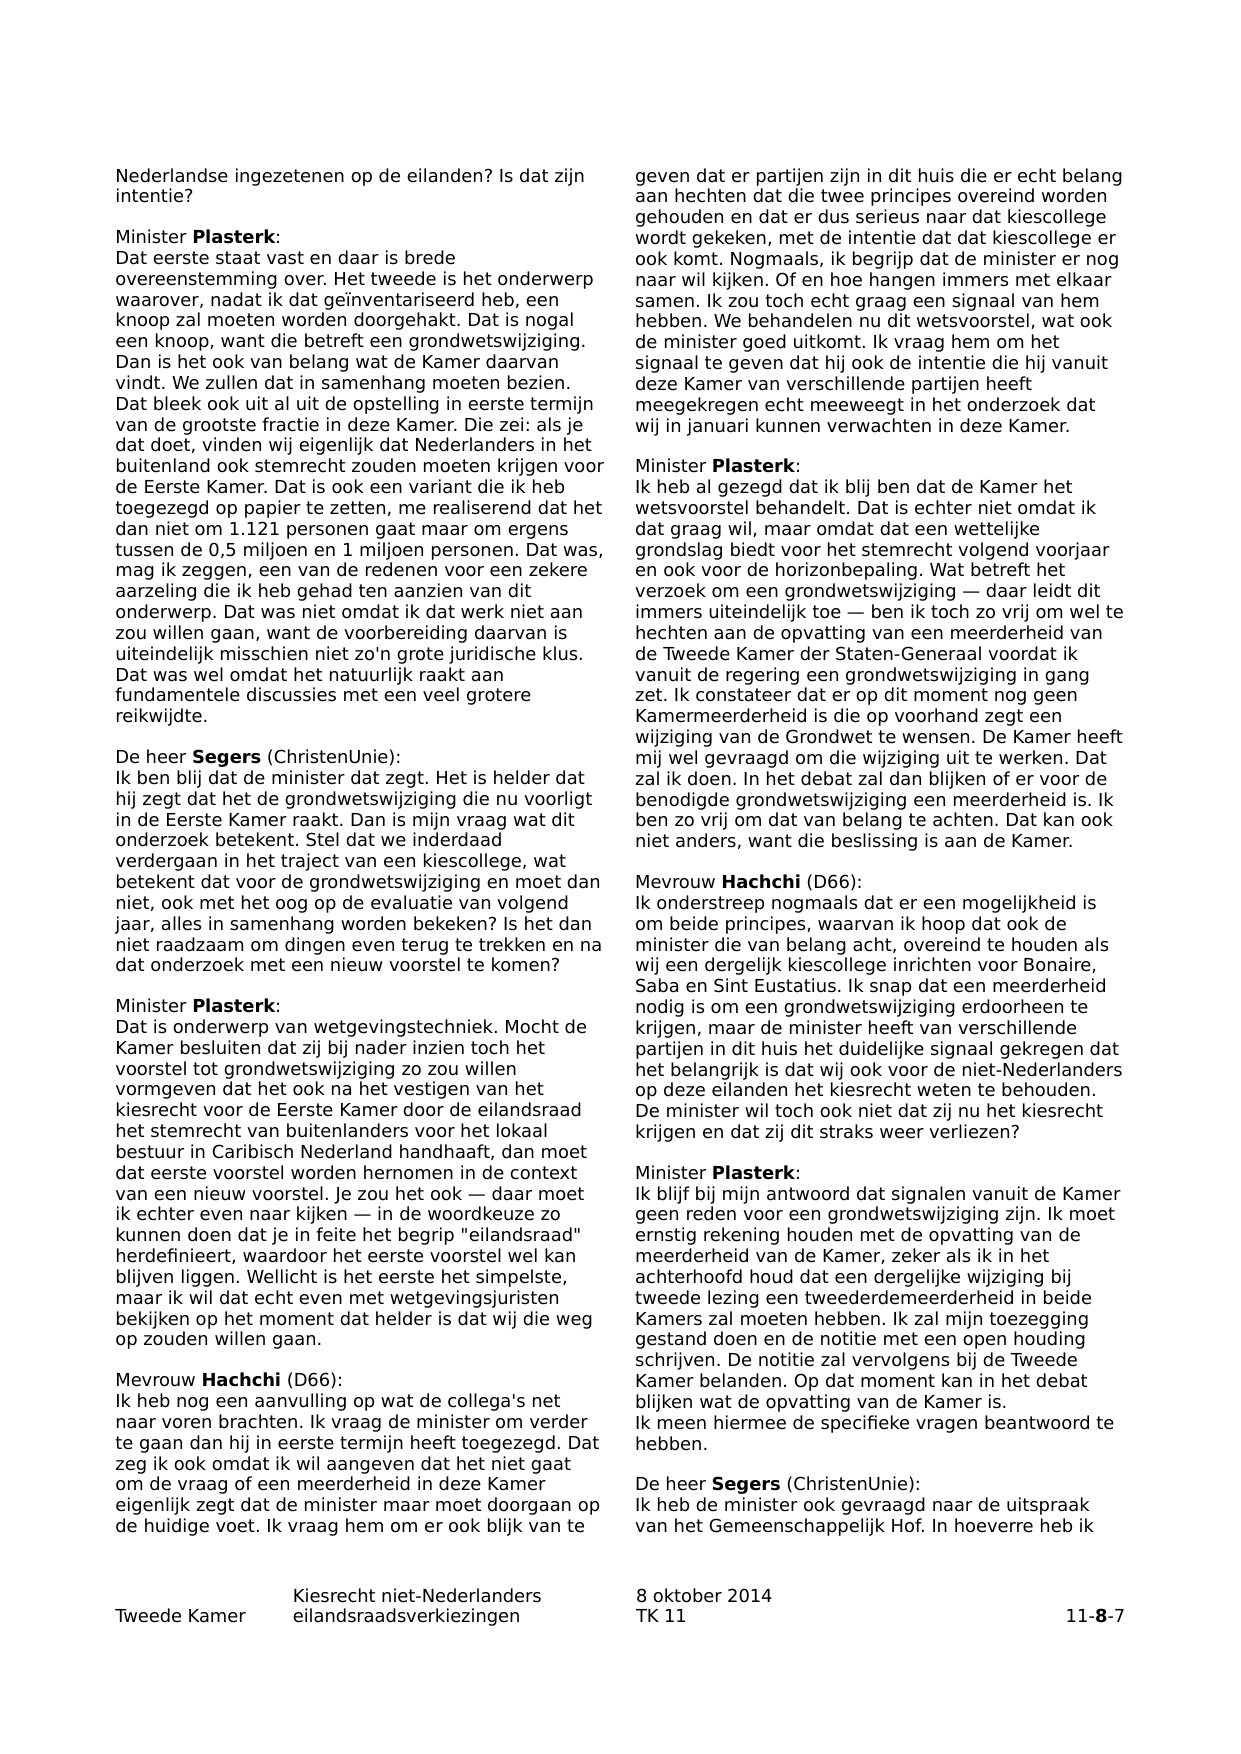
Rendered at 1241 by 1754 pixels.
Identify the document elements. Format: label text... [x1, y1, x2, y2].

text geven dat er partijen zijn in dit huis die er echt belang aan hechten dat die twee principes overeind worden gehouden en dat er dus serieus naar dat kiescollege wordt gekeken, met de intentie dat dat kiescollege er ook komt. Nogmaals, ik begrijp dat de minister er nog naar wil kijken. Of en hoe hangen immers met elkaar samen. Ik zou toch echt graag een signaal van hem hebben. We behandelen nu dit wetsvoorstel, wat ook de minister goed uitkomt. Ik vraag hem om het signaal te geven dat hij ook de intentie die hij vanuit deze Kamer van verschillende partijen heeft meegekregen echt meeweegt in het onderzoek dat wij in januari kunnen verwachten in deze Kamer. [635, 165, 1125, 436]
text Ik meen hiermee de specifieke vragen beantwoord te hebben. [635, 1412, 1125, 1454]
text Ik heb al gezegd dat ik blij ben dat de Kamer het wetsvoorstel behandelt. Dat is echter niet omdat ik dat graag wil, maar omdat dat een wettelijke grondslag biedt voor het stemrecht volgend voorjaar en ook voor de horizonbepaling. Wat betreft het verzoek om een grondwetswijziging — daar leidt dit immers uiteindelijk toe — ben ik toch zo vrij om wel te hechten aan de opvatting van een meerderheid van de Tweede Kamer der Staten-Generaal voordat ik vanuit de regering een grondwetswijziging in gang zet. Ik constateer dat er op dit moment nog geen Kamermeerderheid is die op voorhand zegt een wijziging van de Grondwet te wensen. De Kamer heeft mij wel gevraagd om die wijziging uit te werken. Dat zal ik doen. In het debat zal dan blijken of er voor de benodigde grondwetswijziging een meerderheid is. Ik ben zo vrij om dat van belang te achten. Dat kan ook niet anders, want die beslissing is aan de Kamer. [635, 477, 1125, 852]
text Ik blijf bij mijn antwoord dat signalen vanuit de Kamer geen reden voor een grondwetswijziging zijn. Ik moet ernstig rekening houden met de opvatting van de meerderheid van de Kamer, zeker als ik in het achterhoofd houd dat een dergelijke wijziging bij tweede lezing een tweederdemeerderheid in beide Kamers zal moeten hebben. Ik zal mijn toezegging gestand doen en de notitie met een open houding schrijven. De notitie zal vervolgens bij de Tweede Kamer belanden. Op dat moment kan in het debat blijken wat de opvatting van de Kamer is. [635, 1183, 1125, 1412]
text Dat is onderwerp van wetgevingstechniek. Mocht de Kamer besluiten dat zij bij nader inzien toch het voorstel tot grondwetswijziging zo zou willen vormgeven dat het ook na het vestigen van het kiesrecht voor de Eerste Kamer door de eilandsraad het stemrecht van buitenlanders voor het lokaal bestuur in Caribisch Nederland handhaaft, dan moet dat eerste voorstel worden hernomen in de context van een nieuw voorstel. Je zou het ook — daar moet ik echter even naar kijken — in de woordkeuze zo kunnen doen dat je in feite het begrip "eilandsraad" herdefinieert, waardoor het eerste voorstel wel kan blijven liggen. Wellicht is het eerste het simpelste, maar ik wil dat echt even met wetgevingsjuristen bekijken op het moment dat helder is dat wij die weg op zouden willen gaan. [115, 1017, 605, 1350]
text De heer Segers (ChristenUnie): [115, 747, 605, 768]
text Mevrouw Hachchi (D66): [635, 872, 1125, 893]
text Minister Plasterk: [635, 1163, 1125, 1183]
text Ik onderstreep nogmaals dat er een mogelijkheid is om beide principes, waarvan ik hoop dat ook de minister die van belang acht, overeind te houden als wij een dergelijk kiescollege inrichten voor Bonaire, Saba en Sint Eustatius. Ik snap dat een meerderheid nodig is om een grondwetswijziging erdoorheen te krijgen, maar de minister heeft van verschillende partijen in dit huis het duidelijke signaal gekregen dat het belangrijk is dat wij ook voor de niet-Nederlanders op deze eilanden het kiesrecht weten te behouden. De minister wil toch ook niet dat zij nu het kiesrecht krijgen en dat zij dit straks weer verliezen? [635, 893, 1125, 1143]
text Nederlandse ingezetenen op de eilanden? Is dat zijn intentie? [115, 165, 605, 207]
text De heer Segers (ChristenUnie): [635, 1474, 1125, 1495]
text Minister Plasterk: [635, 456, 1125, 477]
text Ik heb de minister ook gevraagd naar de uitspraak van het Gemeenschappelijk Hof. In hoeverre heb ik [635, 1495, 1125, 1537]
text Minister Plasterk: [115, 996, 605, 1017]
text Dat eerste staat vast en daar is brede overeenstemming over. Het tweede is het onderwerp waarover, nadat ik dat geïnventariseerd heb, een knoop zal moeten worden doorgehakt. Dat is nogal een knoop, want die betreft een grondwetswijziging. Dan is het ook van belang wat de Kamer daarvan vindt. We zullen dat in samenhang moeten bezien. Dat bleek ook uit al uit de opstelling in eerste termijn van de grootste fractie in deze Kamer. Die zei: als je dat doet, vinden wij eigenlijk dat Nederlanders in het buitenland ook stemrecht zouden moeten krijgen voor de Eerste Kamer. Dat is ook een variant die ik heb toegezegd op papier te zetten, me realiserend dat het dan niet om 1.121 personen gaat maar om ergens tussen de 0,5 miljoen en 1 miljoen personen. Dat was, mag ik zeggen, een van de redenen voor een zekere aarzeling die ik heb gehad ten aanzien van dit onderwerp. Dat was niet omdat ik dat werk niet aan zou willen gaan, want de voorbereiding daarvan is uiteindelijk misschien niet zo'n grote juridische klus. Dat was wel omdat het natuurlijk raakt aan fundamentele discussies met een veel grotere reikwijdte. [115, 248, 605, 727]
text Minister Plasterk: [115, 227, 605, 248]
text Mevrouw Hachchi (D66): [115, 1370, 605, 1391]
text Ik ben blij dat de minister dat zegt. Het is helder dat hij zegt dat het de grondwetswijziging die nu voorligt in de Eerste Kamer raakt. Dan is mijn vraag wat dit onderzoek betekent. Stel dat we inderdaad verdergaan in het traject van een kiescollege, wat betekent dat voor de grondwetswijziging en moet dan niet, ook met het oog op de evaluatie van volgend jaar, alles in samenhang worden bekeken? Is het dan niet raadzaam om dingen even terug te trekken en na dat onderzoek met een nieuw voorstel te komen? [115, 768, 605, 976]
text Ik heb nog een aanvulling op wat de collega's net naar voren brachten. Ik vraag de minister om verder te gaan dan hij in eerste termijn heeft toegezegd. Dat zeg ik ook omdat ik wil aangeven dat het niet gaat om de vraag of een meerderheid in deze Kamer eigenlijk zegt dat de minister maar moet doorgaan op de huidige voet. Ik vraag hem om er ook blijk van te [115, 1391, 605, 1537]
